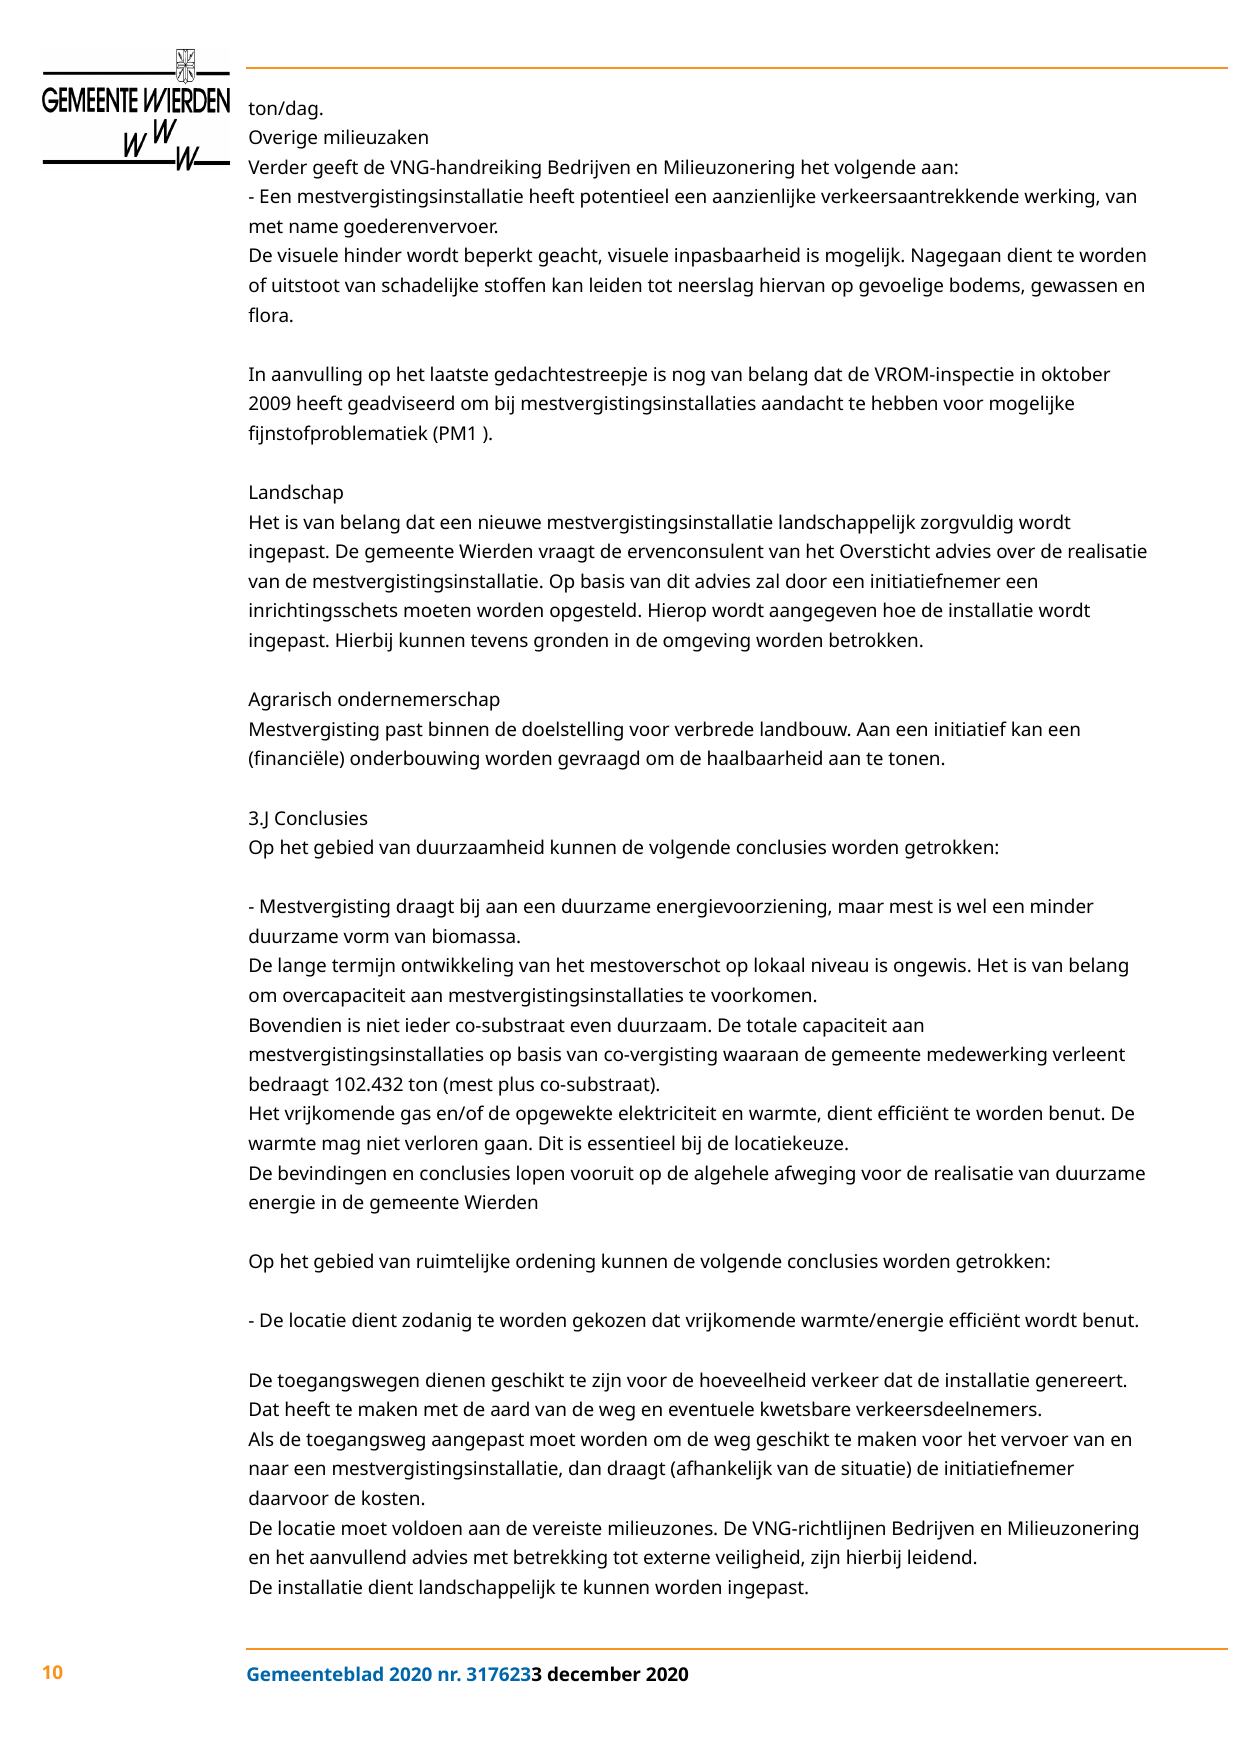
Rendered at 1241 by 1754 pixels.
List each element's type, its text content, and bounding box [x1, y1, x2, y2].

text Het is van belang dat een nieuwe mestvergistingsinstallatie landschappelijk zorgvuldig wordt ingepast. De gemeente Wierden vraagt de ervenconsulent van het Oversticht advies over de realisatie van de mestvergistingsinstallatie. Op basis van dit advies zal door een initiatiefnemer een inrichtingsschets moeten worden opgesteld. Hierop wordt aangegeven hoe de installatie wordt ingepast. Hierbij kunnen tevens gronden in de omgeving worden betrokken. [248, 509, 1152, 653]
text Agrarisch ondernemerschap [248, 686, 1152, 712]
text De bevindingen en conclusies lopen vooruit op de algehele afweging voor de realisatie van duurzame energie in de gemeente Wierden [248, 1160, 1152, 1215]
text - De locatie dient zodanig te worden gekozen dat vrijkomende warmte/energie efficiënt wordt benut. [248, 1308, 1152, 1333]
text De visuele hinder wordt beperkt geacht, visuele inpasbaarheid is mogelijk. Nagegaan dient te worden of uitstoot van schadelijke stoffen kan leiden tot neerslag hiervan op gevoelige bodems, gewassen en flora. [248, 243, 1152, 328]
text Bovendien is niet ieder co-substraat even duurzaam. De totale capaciteit aan mestvergistingsinstallaties op basis van co-vergisting waaraan de gemeente medewerking verleent bedraagt 102.432 ton (mest plus co-substraat). [248, 1012, 1152, 1097]
text - Een mestvergistingsinstallatie heeft potentieel een aanzienlijke verkeersaantrekkende werking, van met name goederenvervoer. [248, 183, 1152, 239]
text Mestvergisting past binnen de doelstelling voor verbrede landbouw. Aan een initiatief kan een (financiële) onderbouwing worden gevraagd om de haalbaarheid aan te tonen. [248, 716, 1152, 771]
text De locatie moet voldoen aan de vereiste milieuzones. De VNG-richtlijnen Bedrijven en Milieuzonering en het aanvullend advies met betrekking tot externe veiligheid, zijn hierbij leidend. [248, 1515, 1152, 1570]
text Als de toegangsweg aangepast moet worden om de weg geschikt te maken voor het vervoer van en naar een mestvergistingsinstallatie, dan draagt (afhankelijk van de situatie) de initiatiefnemer daarvoor de kosten. [248, 1426, 1152, 1511]
text In aanvulling op het laatste gedachtestreepje is nog van belang dat de VROM-inspectie in oktober 2009 heeft geadviseerd om bij mestvergistingsinstallaties aandacht te hebben voor mogelijke fijnstofproblematiek (PM1 ). [248, 361, 1152, 446]
text 3.J Conclusies [248, 805, 1152, 831]
text De lange termijn ontwikkeling van het mestoverschot op lokaal niveau is ongewis. Het is van belang om overcapaciteit aan mestvergistingsinstallaties te voorkomen. [248, 953, 1152, 1008]
text De toegangswegen dienen geschikt te zijn voor de hoeveelheid verkeer dat de installatie genereert. Dat heeft te maken met de aard van de weg en eventuele kwetsbare verkeersdeelnemers. [248, 1367, 1152, 1422]
text Landschap [248, 479, 1152, 505]
text De installatie dient landschappelijk te kunnen worden ingepast. [248, 1574, 1152, 1600]
text Verder geeft de VNG-handreiking Bedrijven en Milieuzonering het volgende aan: [248, 154, 1152, 180]
text ton/dag. [248, 95, 1152, 121]
picture [41, 47, 231, 172]
text - Mestvergisting draagt bij aan een duurzame energievoorziening, maar mest is wel een minder duurzame vorm van biomassa. [248, 893, 1152, 949]
text Overige milieuzaken [248, 124, 1152, 150]
text Het vrijkomende gas en/of de opgewekte elektriciteit en warmte, dient efficiënt te worden benut. De warmte mag niet verloren gaan. Dit is essentieel bij de locatiekeuze. [248, 1101, 1152, 1156]
text Op het gebied van duurzaamheid kunnen de volgende conclusies worden getrokken: [248, 834, 1152, 860]
text Op het gebied van ruimtelijke ordening kunnen de volgende conclusies worden getrokken: [248, 1248, 1152, 1274]
